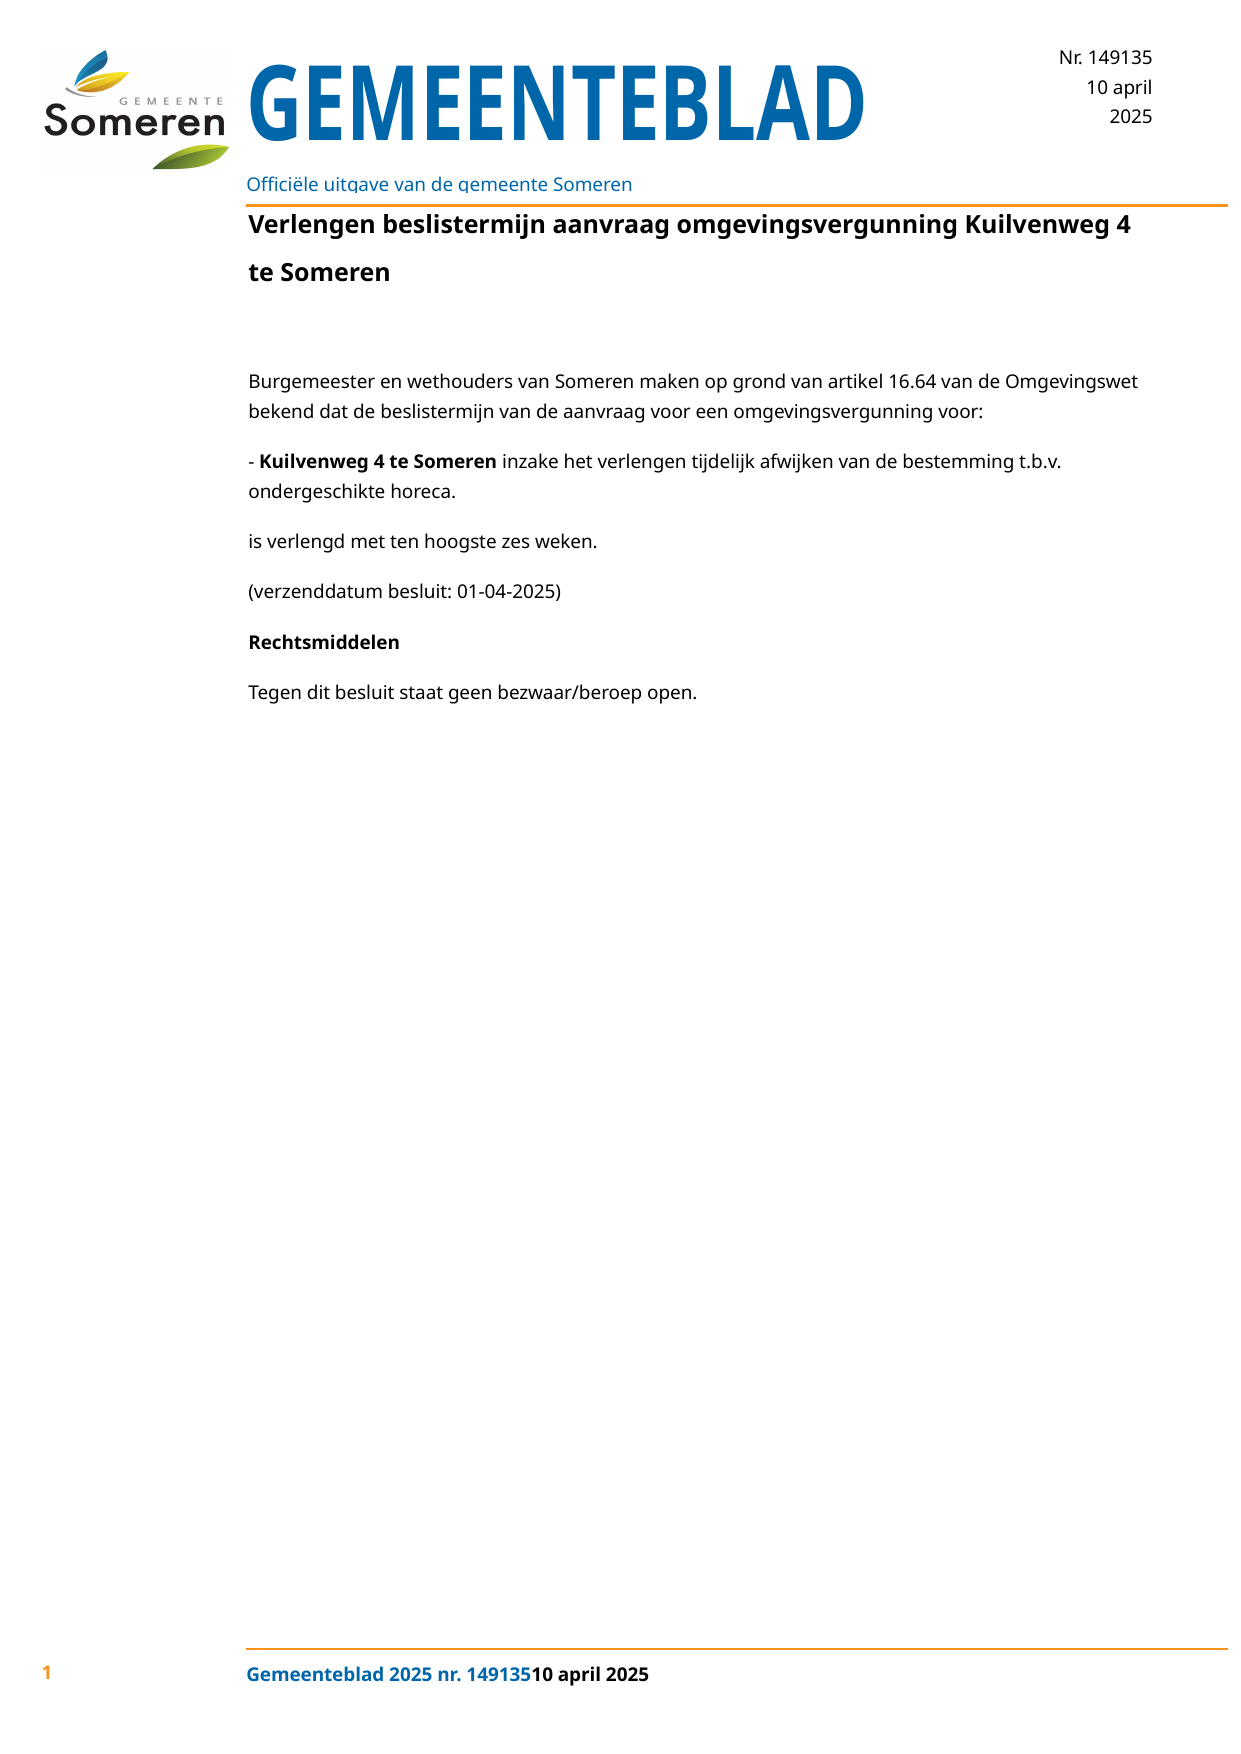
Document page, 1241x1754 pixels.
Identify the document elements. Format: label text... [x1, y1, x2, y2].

text Tegen dit besluit staat geen bezwaar/beroep open. [248, 679, 1152, 705]
text Burgemeester en wethouders van Someren maken op grond van artikel 16.64 van de Omgevingswet bekend dat de beslistermijn van de aanvraag voor een omgevingsvergunning voor: [248, 368, 1152, 424]
text is verlengd met ten hoogste zes weken. [248, 528, 1152, 554]
text - Kuilvenweg 4 te Someren inzake het verlengen tijdelijk afwijken van de bestemming t.b.v. ondergeschikte horeca. [248, 448, 1152, 504]
text Verlengen beslistermijn aanvraag omgevingsvergunning Kuilvenweg 4 te Someren [248, 207, 1152, 288]
picture [41, 47, 231, 172]
text Rechtsmiddelen [248, 629, 1152, 655]
text (verzenddatum besluit: 01-04-2025) [248, 579, 1152, 604]
